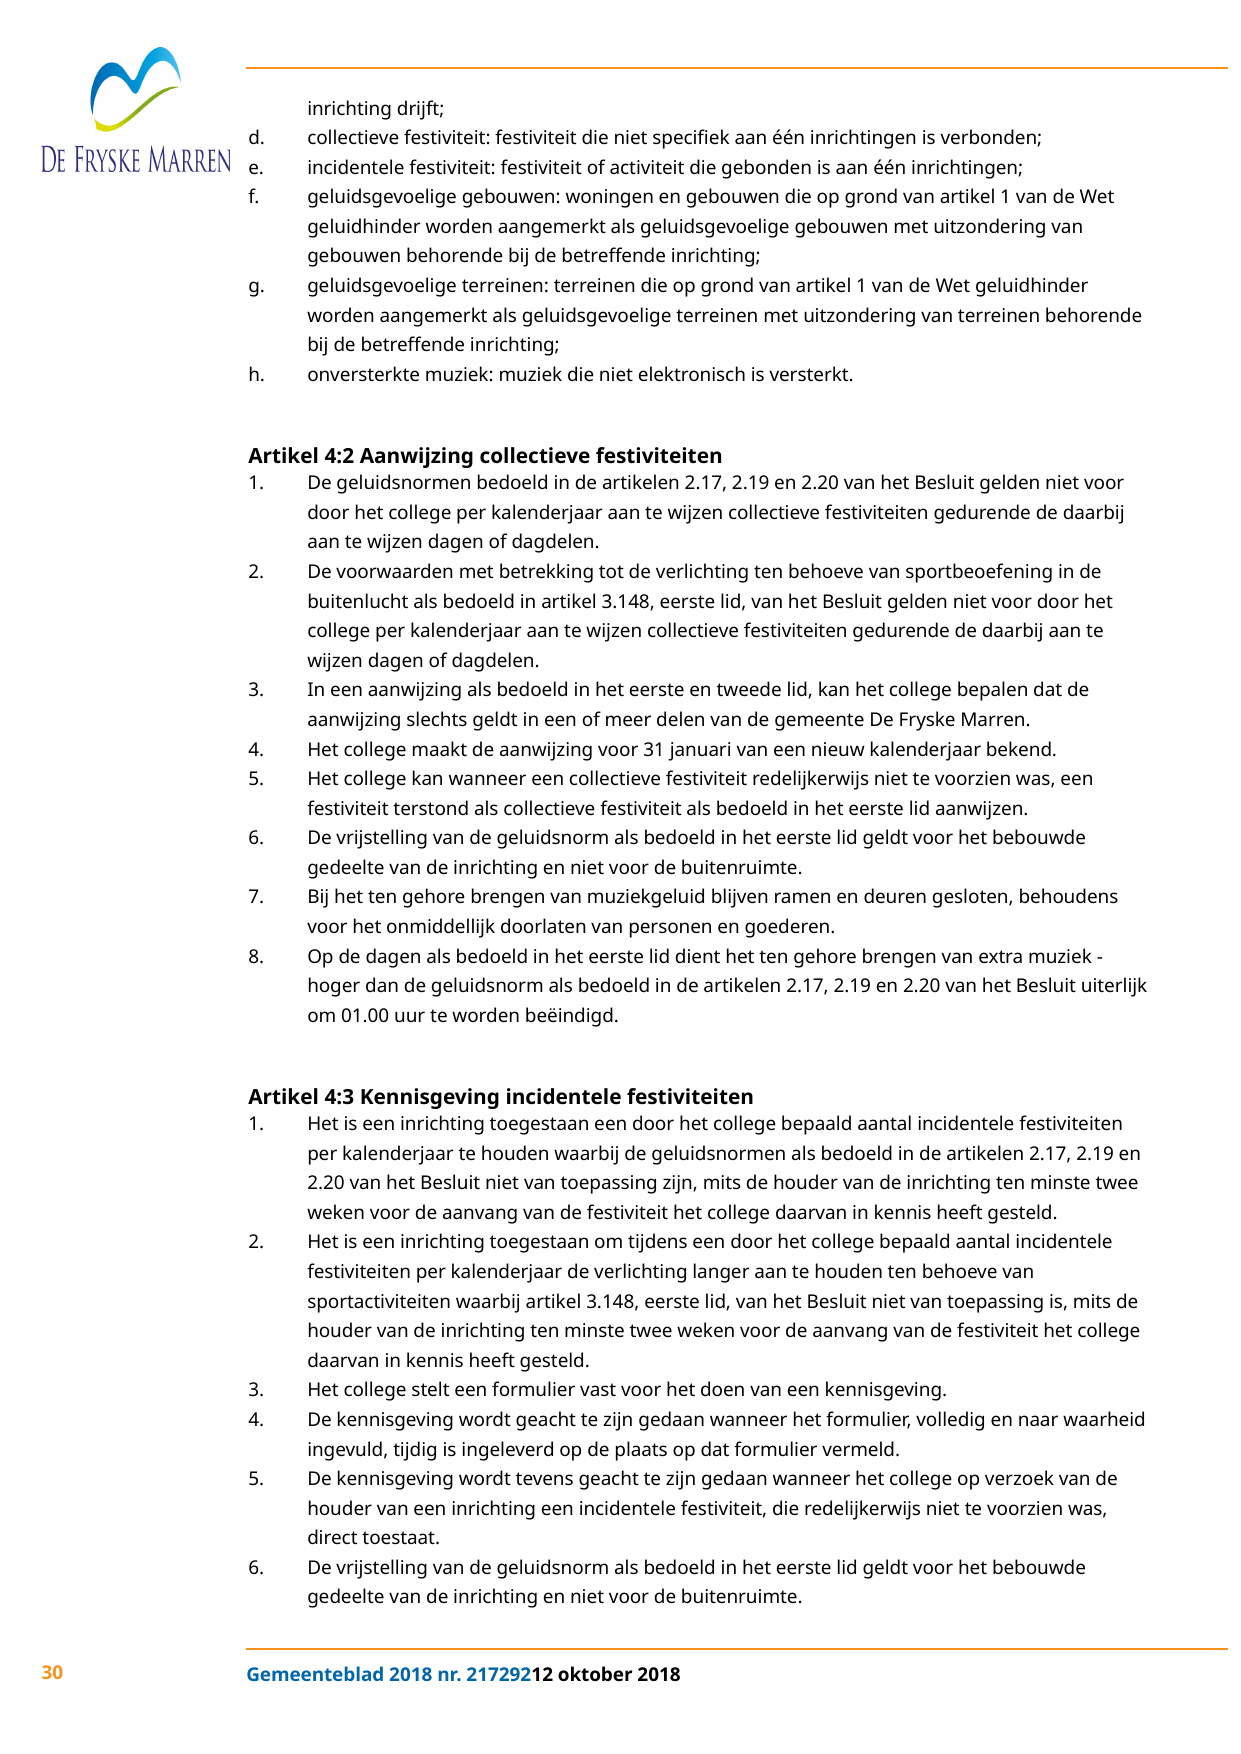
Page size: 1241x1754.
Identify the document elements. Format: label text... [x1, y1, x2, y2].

list Bij het ten gehore brengen van muziekgeluid blijven ramen en deuren gesloten, behoudens voor het onmiddellijk doorlaten van personen en goederen. [248, 884, 1152, 939]
list De vrijstelling van de geluidsnorm als bedoeld in het eerste lid geldt voor het bebouwde gedeelte van de inrichting en niet voor de buitenruimte. [248, 1554, 1152, 1609]
list Het college maakt de aanwijzing voor 31 januari van een nieuw kalenderjaar bekend. [248, 736, 1152, 761]
list Het college stelt een formulier vast voor het doen van een kennisgeving. [248, 1377, 1152, 1402]
list De voorwaarden met betrekking tot de verlichting ten behoeve van sportbeoefening in de buitenlucht als bedoeld in artikel 3.148, eerste lid, van het Besluit gelden niet voor door het college per kalenderjaar aan te wijzen collectieve festiviteiten gedurende de daarbij aan te wijzen dagen of dagdelen. [248, 558, 1152, 673]
text Artikel 4:3 Kennisgeving incidentele festiviteiten [248, 1082, 1152, 1110]
list De geluidsnormen bedoeld in de artikelen 2.17, 2.19 en 2.20 van het Besluit gelden niet voor door het college per kalenderjaar aan te wijzen collectieve festiviteiten gedurende de daarbij aan te wijzen dagen of dagdelen. [248, 469, 1152, 554]
list Het is een inrichting toegestaan een door het college bepaald aantal incidentele festiviteiten per kalenderjaar te houden waarbij de geluidsnormen als bedoeld in de artikelen 2.17, 2.19 en 2.20 van het Besluit niet van toepassing zijn, mits de houder van de inrichting ten minste twee weken voor de aanvang van de festiviteit het college daarvan in kennis heeft gesteld. [248, 1110, 1152, 1225]
list geluidsgevoelige gebouwen: woningen en gebouwen die op grond van artikel 1 van de Wet geluidhinder worden aangemerkt als geluidsgevoelige gebouwen met uitzondering van gebouwen behorende bij de betreffende inrichting; [248, 183, 1152, 268]
list geluidsgevoelige terreinen: terreinen die op grond van artikel 1 van de Wet geluidhinder worden aangemerkt als geluidsgevoelige terreinen met uitzondering van terreinen behorende bij de betreffende inrichting; [248, 272, 1152, 357]
list onversterkte muziek: muziek die niet elektronisch is versterkt. [248, 361, 1152, 387]
list Het college kan wanneer een collectieve festiviteit redelijkerwijs niet te voorzien was, een festiviteit terstond als collectieve festiviteit als bedoeld in het eerste lid aanwijzen. [248, 765, 1152, 821]
list In een aanwijzing als bedoeld in het eerste en tweede lid, kan het college bepalen dat de aanwijzing slechts geldt in een of meer delen van de gemeente De Fryske Marren. [248, 677, 1152, 732]
list De kennisgeving wordt tevens geacht te zijn gedaan wanneer het college op verzoek van de houder van een inrichting een incidentele festiviteit, die redelijkerwijs niet te voorzien was, direct toestaat. [248, 1465, 1152, 1550]
list Het is een inrichting toegestaan om tijdens een door het college bepaald aantal incidentele festiviteiten per kalenderjaar de verlichting langer aan te houden ten behoeve van sportactiviteiten waarbij artikel 3.148, eerste lid, van het Besluit niet van toepassing is, mits de houder van de inrichting ten minste twee weken voor de aanvang van de festiviteit het college daarvan in kennis heeft gesteld. [248, 1229, 1152, 1373]
list Op de dagen als bedoeld in het eerste lid dient het ten gehore brengen van extra muziek -hoger dan de geluidsnorm als bedoeld in de artikelen 2.17, 2.19 en 2.20 van het Besluit uiterlijk om 01.00 uur te worden beëindigd. [248, 943, 1152, 1028]
picture [41, 47, 231, 172]
list De vrijstelling van de geluidsnorm als bedoeld in het eerste lid geldt voor het bebouwde gedeelte van de inrichting en niet voor de buitenruimte. [248, 824, 1152, 880]
text Artikel 4:2 Aanwijzing collectieve festiviteiten [248, 441, 1152, 469]
list incidentele festiviteit: festiviteit of activiteit die gebonden is aan één inrichtingen; [248, 154, 1152, 180]
list inrichting drijft; [248, 95, 1152, 121]
list De kennisgeving wordt geacht te zijn gedaan wanneer het formulier, volledig en naar waarheid ingevuld, tijdig is ingeleverd op de plaats op dat formulier vermeld. [248, 1406, 1152, 1462]
list collectieve festiviteit: festiviteit die niet specifiek aan één inrichtingen is verbonden; [248, 124, 1152, 150]
